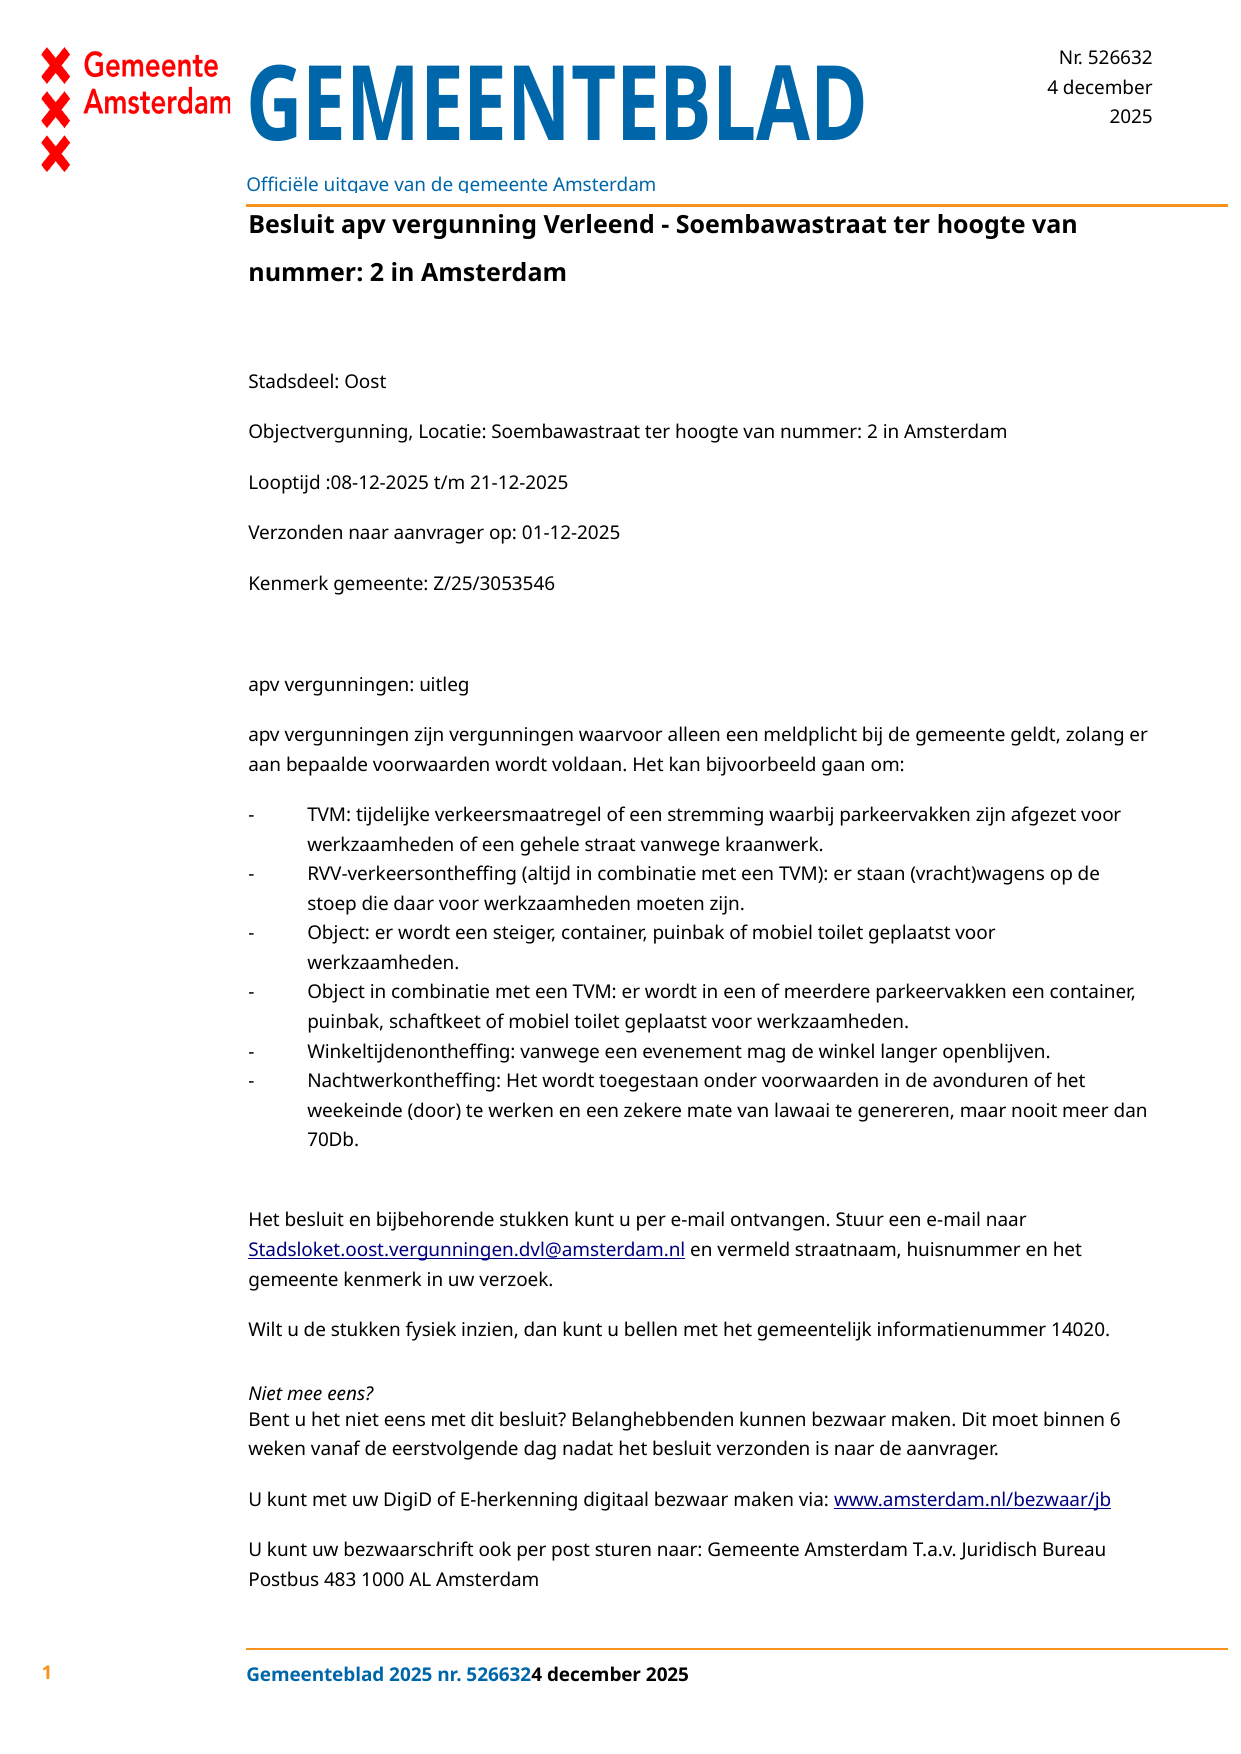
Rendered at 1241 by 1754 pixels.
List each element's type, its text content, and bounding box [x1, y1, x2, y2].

text Niet mee eens? [248, 1380, 1152, 1406]
text Bent u het niet eens met dit besluit? Belanghebbenden kunnen bezwaar maken. Dit moet binnen 6 weken vanaf de eerstvolgende dag nadat het besluit verzonden is naar de aanvrager. [248, 1406, 1152, 1461]
picture [41, 47, 231, 172]
text U kunt met uw DigiD of E-herkenning digitaal bezwaar maken via: www.amsterdam.nl/bezwaar/jb [248, 1486, 1152, 1512]
list TVM: tijdelijke verkeersmaatregel of een stremming waarbij parkeervakken zijn afgezet voor werkzaamheden of een gehele straat vanwege kraanwerk. [248, 801, 1152, 857]
list RVV-verkeersontheffing (altijd in combinatie met een TVM): er staan (vracht)wagens op de stoep die daar voor werkzaamheden moeten zijn. [248, 860, 1152, 916]
text Looptijd :08-12-2025 t/m 21-12-2025 [248, 469, 1152, 495]
list Winkeltijdenontheffing: vanwege een evenement mag de winkel langer openblijven. [248, 1038, 1152, 1064]
list Object: er wordt een steiger, container, puinbak of mobiel toilet geplaatst voor werkzaamheden. [248, 919, 1152, 975]
list Object in combinatie met een TVM: er wordt in een of meerdere parkeervakken een container, puinbak, schaftkeet of mobiel toilet geplaatst voor werkzaamheden. [248, 979, 1152, 1034]
text Het besluit en bijbehorende stukken kunt u per e-mail ontvangen. Stuur een e-mail naar Stadsloket.oost.vergunningen.dvl@amsterdam.nl en vermeld straatnaam, huisnummer en het gemeente kenmerk in uw verzoek. [248, 1207, 1152, 1292]
text U kunt uw bezwaarschrift ook per post sturen naar: Gemeente Amsterdam T.a.v. Juridisch Bureau Postbus 483 1000 AL Amsterdam [248, 1536, 1152, 1592]
text Kenmerk gemeente: Z/25/3053546 [248, 570, 1152, 596]
text Wilt u de stukken fysiek inzien, dan kunt u bellen met het gemeentelijk informatienummer 14020. [248, 1316, 1152, 1342]
list Nachtwerkontheffing: Het wordt toegestaan onder voorwaarden in de avonduren of het weekeinde (door) te werken en een zekere mate van lawaai te genereren, maar nooit meer dan 70Db. [248, 1067, 1152, 1152]
text Besluit apv vergunning Verleend - Soembawastraat ter hoogte van nummer: 2 in Amsterdam [248, 207, 1152, 288]
text apv vergunningen: uitleg [248, 671, 1152, 697]
text Objectvergunning, Locatie: Soembawastraat ter hoogte van nummer: 2 in Amsterdam [248, 419, 1152, 444]
text apv vergunningen zijn vergunningen waarvoor alleen een meldplicht bij de gemeente geldt, zolang er aan bepaalde voorwaarden wordt voldaan. Het kan bijvoorbeeld gaan om: [248, 721, 1152, 777]
text Stadsdeel: Oost [248, 368, 1152, 394]
text Verzonden naar aanvrager op: 01-12-2025 [248, 519, 1152, 545]
